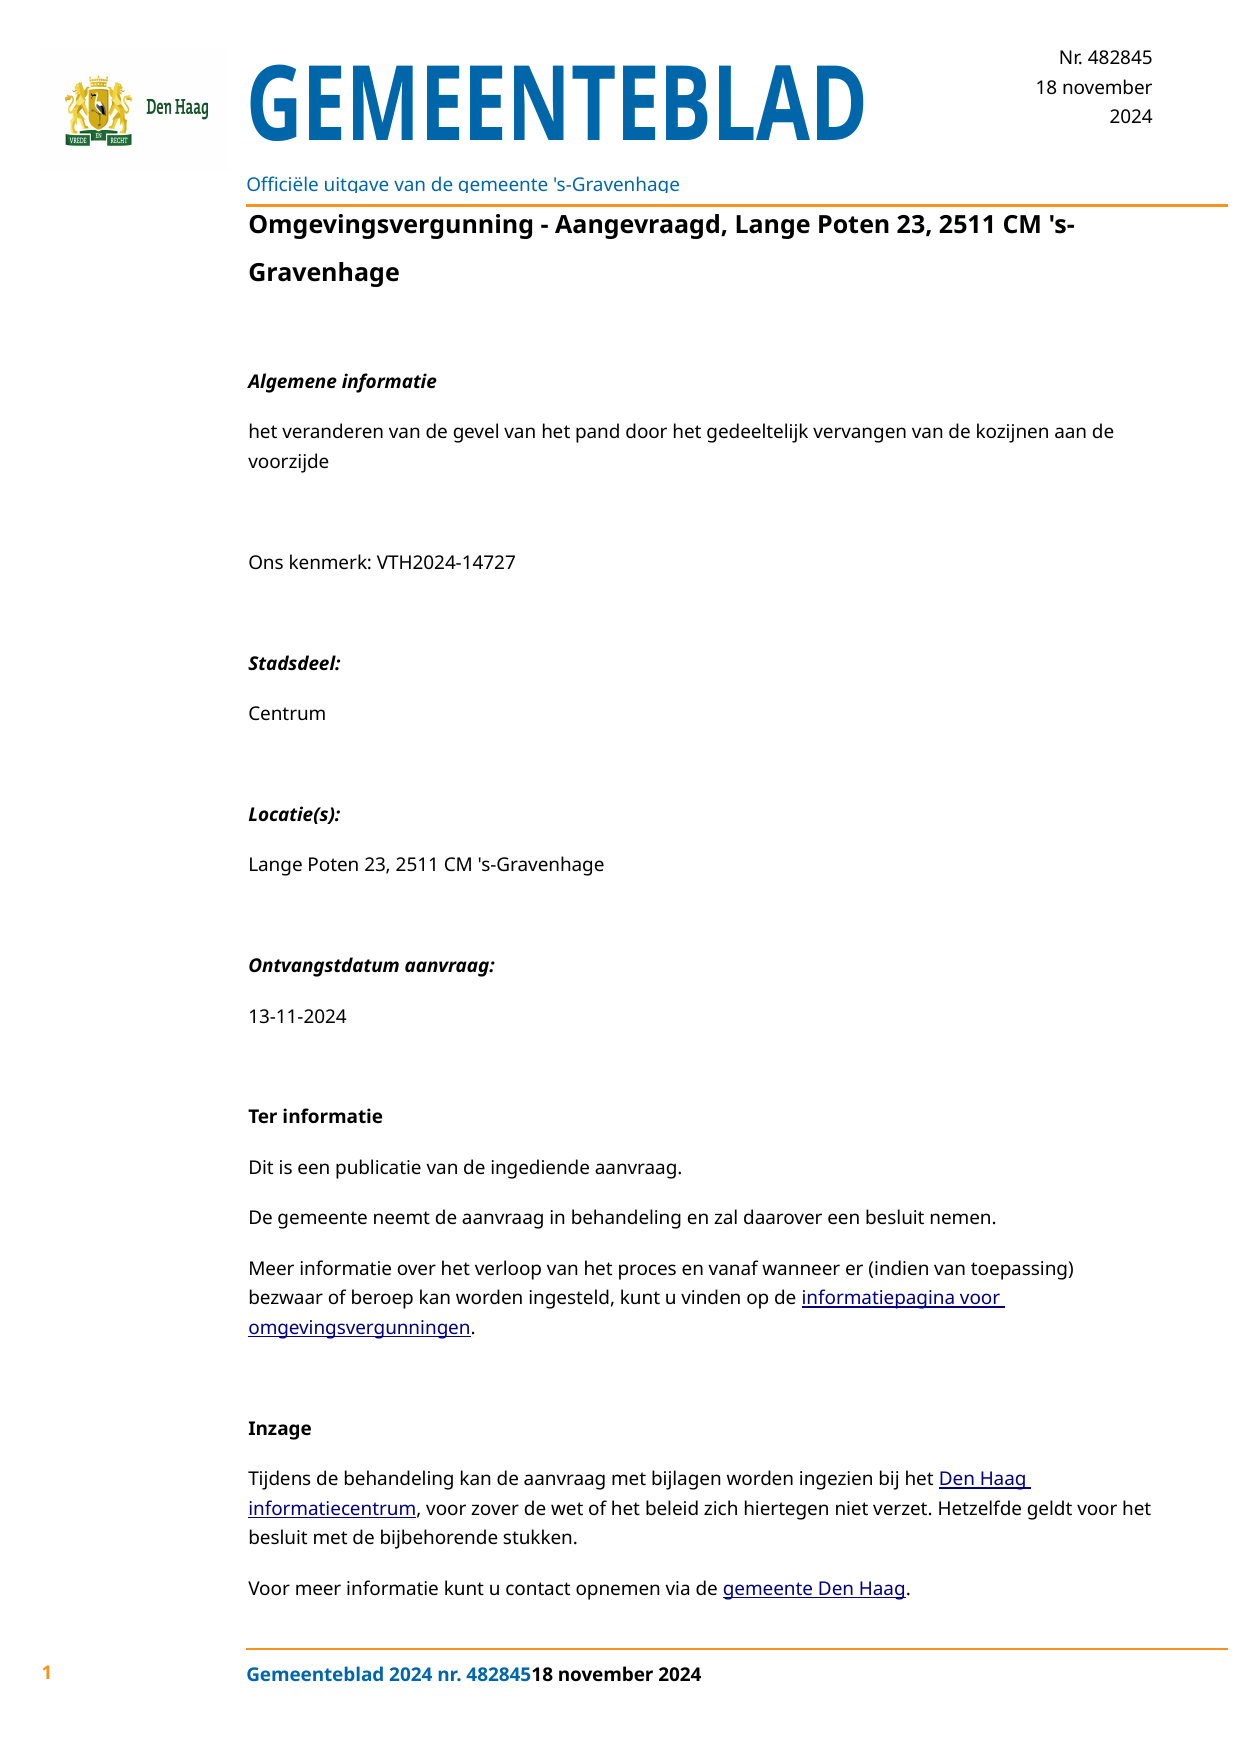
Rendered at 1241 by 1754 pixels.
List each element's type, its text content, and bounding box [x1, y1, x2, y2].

text Voor meer informatie kunt u contact opnemen via de gemeente Den Haag. [248, 1575, 1152, 1601]
picture [41, 47, 231, 172]
text Stadsdeel: [248, 650, 1152, 676]
text Lange Poten 23, 2511 CM 's-Gravenhage [248, 852, 1152, 877]
text Tijdens de behandeling kan de aanvraag met bijlagen worden ingezien bij het Den Haag informatiecentrum, voor zover de wet of het beleid zich hiertegen niet verzet. Hetzelfde geldt voor het besluit met de bijbehorende stukken. [248, 1465, 1152, 1550]
text De gemeente neemt de aanvraag in behandeling en zal daarover een besluit nemen. [248, 1204, 1152, 1230]
text Centrum [248, 700, 1152, 726]
text Ontvangstdatum aanvraag: [248, 952, 1152, 978]
text Locatie(s): [248, 801, 1152, 827]
text Algemene informatie [248, 368, 1152, 394]
text Ter informatie [248, 1104, 1152, 1129]
text Inzage [248, 1415, 1152, 1441]
text Ons kenmerk: VTH2024-14727 [248, 549, 1152, 575]
text 13-11-2024 [248, 1003, 1152, 1029]
text Meer informatie over het verloop van het proces en vanaf wanneer er (indien van toepassing) bezwaar of beroep kan worden ingesteld, kunt u vinden op de informatiepagina voor omgevingsvergunningen. [248, 1255, 1152, 1340]
text Dit is een publicatie van de ingediende aanvraag. [248, 1154, 1152, 1180]
text Omgevingsvergunning - Aangevraagd, Lange Poten 23, 2511 CM 's-Gravenhage [248, 207, 1152, 288]
text het veranderen van de gevel van het pand door het gedeeltelijk vervangen van de kozijnen aan de voorzijde [248, 419, 1152, 474]
